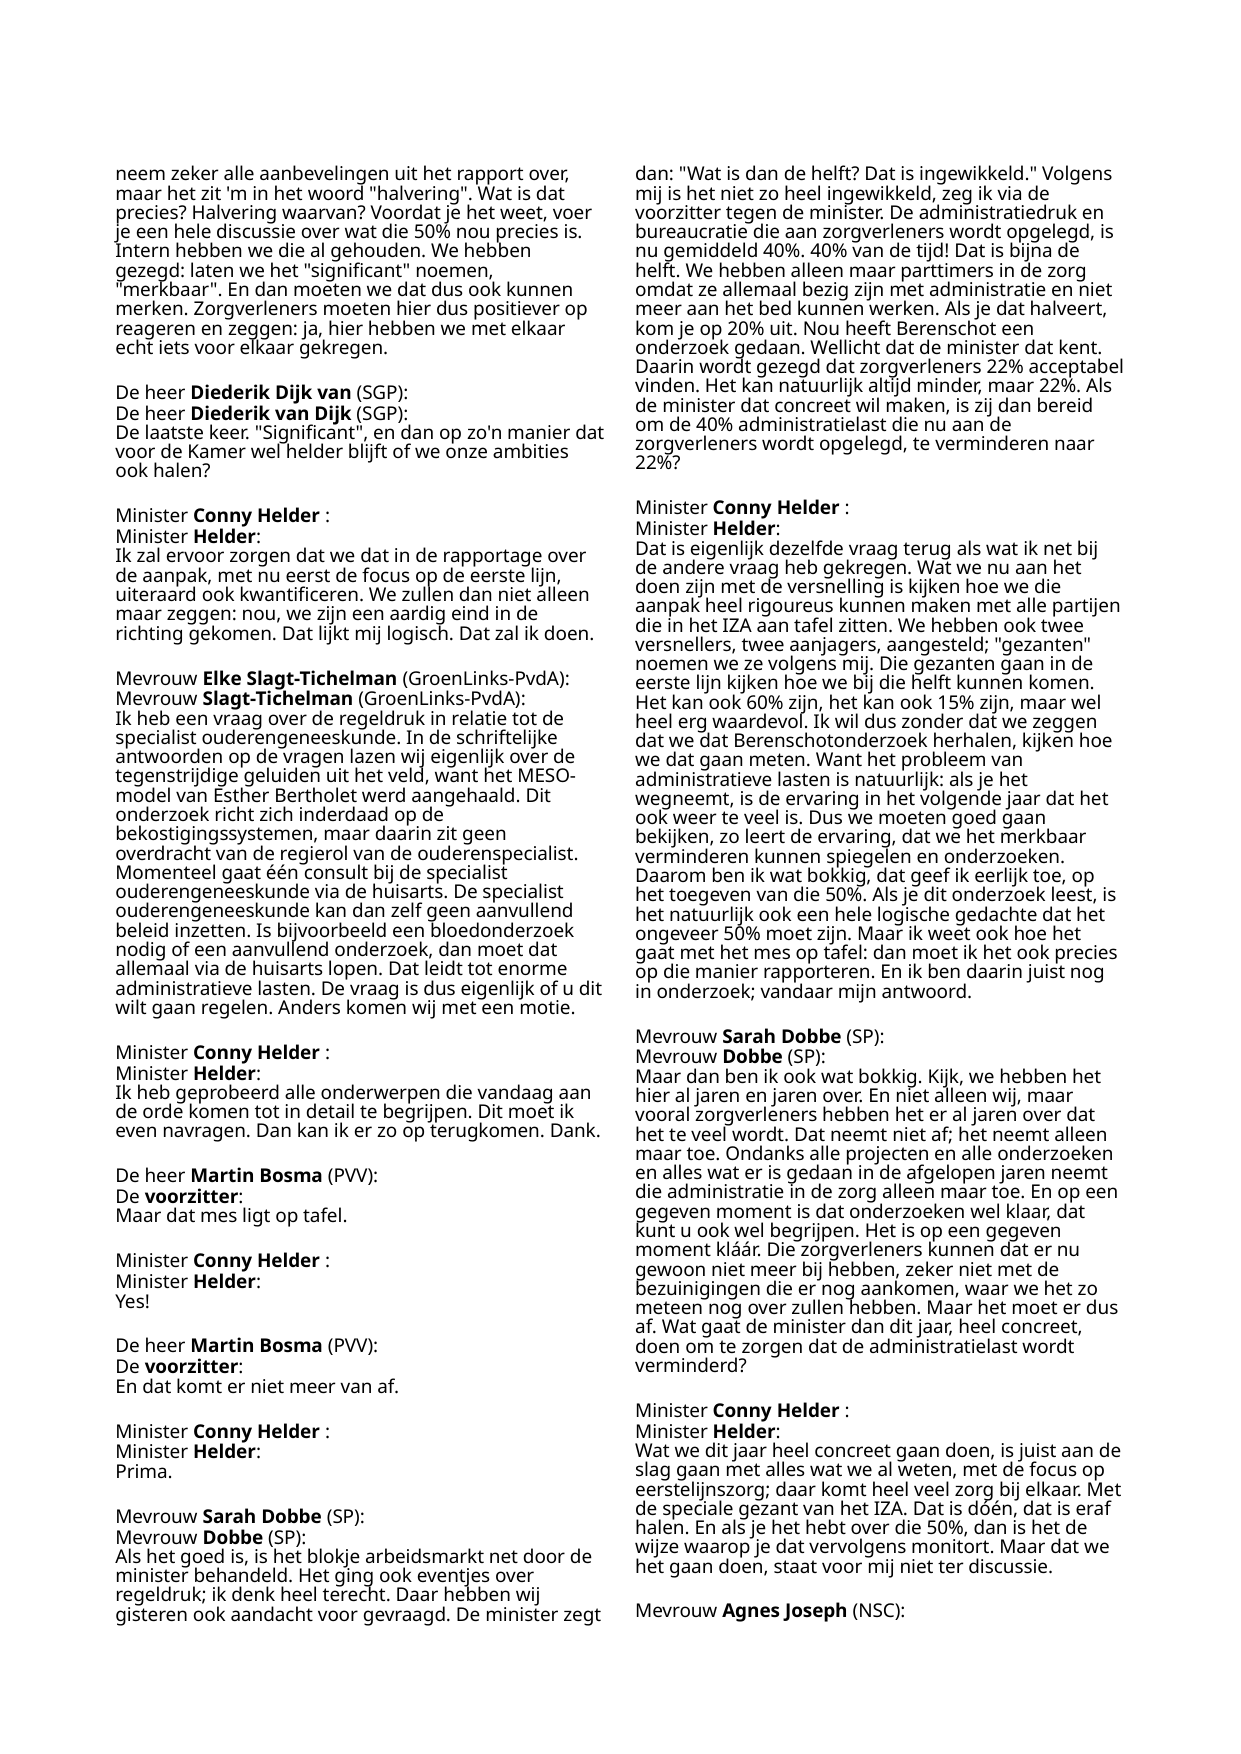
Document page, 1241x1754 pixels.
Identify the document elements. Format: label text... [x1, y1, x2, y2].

text De voorzitter: [115, 1188, 605, 1207]
text Mevrouw Dobbe (SP): [635, 1048, 1125, 1068]
text Mevrouw Sarah Dobbe (SP): [115, 1503, 605, 1529]
text De laatste keer. "Significant", en dan op zo'n manier dat voor de Kamer wel helder blijft of we onze ambities ook halen? [115, 424, 605, 482]
text Minister Helder: [635, 520, 1125, 539]
text Yes! [115, 1293, 605, 1312]
text Minister Conny Helder : [635, 494, 1125, 520]
text Minister Helder: [115, 1064, 605, 1084]
text De heer Martin Bosma (PVV): [115, 1162, 605, 1188]
text Minister Conny Helder : [115, 1039, 605, 1064]
text De heer Diederik van Dijk (SGP): [115, 404, 605, 424]
text Minister Conny Helder : [115, 1418, 605, 1443]
text De heer Martin Bosma (PVV): [115, 1333, 605, 1358]
text Ik zal ervoor zorgen dat we dat in de rapportage over de aanpak, met nu eerst de focus op de eerste lijn, uiteraard ook kwantificeren. We zullen dan niet alleen maar zeggen: nou, we zijn een aardig eind in de richting gekomen. Dat lijkt mij logisch. Dat zal ik doen. [115, 547, 605, 644]
text Ik heb een vraag over de regeldruk in relatie tot de specialist ouderengeneeskunde. In de schriftelijke antwoorden op de vragen lazen wij eigenlijk over de tegenstrijdige geluiden uit het veld, want het MESO-model van Esther Bertholet werd aangehaald. Dit onderzoek richt zich inderdaad op de bekostigingssystemen, maar daarin zit geen overdracht van de regierol van de ouderenspecialist. Momenteel gaat één consult bij de specialist ouderengeneeskunde via de huisarts. De specialist ouderengeneeskunde kan dan zelf geen aanvullend beleid inzetten. Is bijvoorbeeld een bloedonderzoek nodig of een aanvullend onderzoek, dan moet dat allemaal via de huisarts lopen. Dat leidt tot enorme administratieve lasten. De vraag is dus eigenlijk of u dit wilt gaan regelen. Anders komen wij met een motie. [115, 710, 605, 1018]
text Ik heb geprobeerd alle onderwerpen die vandaag aan de orde komen tot in detail te begrijpen. Dit moet ik even navragen. Dan kan ik er zo op terugkomen. Dank. [115, 1084, 605, 1142]
text Mevrouw Slagt-Tichelman (GroenLinks-PvdA): [115, 690, 605, 710]
text Maar dan ben ik ook wat bokkig. Kijk, we hebben het hier al jaren en jaren over. En niet alleen wij, maar vooral zorgverleners hebben het er al jaren over dat het te veel wordt. Dat neemt niet af; het neemt alleen maar toe. Ondanks alle projecten en alle onderzoeken en alles wat er is gedaan in de afgelopen jaren neemt die administratie in de zorg alleen maar toe. En op een gegeven moment is dat onderzoeken wel klaar, dat kunt u ook wel begrijpen. Het is op een gegeven moment kláár. Die zorgverleners kunnen dat er nu gewoon niet meer bij hebben, zeker niet met de bezuinigingen die er nog aankomen, waar we het zo meteen nog over zullen hebben. Maar het moet er dus af. Wat gaat de minister dan dit jaar, heel concreet, doen om te zorgen dat de administratielast wordt verminderd? [635, 1068, 1125, 1376]
text De heer Diederik Dijk van (SGP): [115, 379, 605, 404]
text dan: "Wat is dan de helft? Dat is ingewikkeld." Volgens mij is het niet zo heel ingewikkeld, zeg ik via de voorzitter tegen de minister. De administratiedruk en bureaucratie die aan zorgverleners wordt opgelegd, is nu gemiddeld 40%. 40% van de tijd! Dat is bijna de helft. We hebben alleen maar parttimers in de zorg omdat ze allemaal bezig zijn met administratie en niet meer aan het bed kunnen werken. Als je dat halveert, kom je op 20% uit. Nou heeft Berenschot een onderzoek gedaan. Wellicht dat de minister dat kent. Daarin wordt gezegd dat zorgverleners 22% acceptabel vinden. Het kan natuurlijk altijd minder, maar 22%. Als de minister dat concreet wil maken, is zij dan bereid om de 40% administratielast die nu aan de zorgverleners wordt opgelegd, te verminderen naar 22%? [635, 165, 1125, 474]
text Mevrouw Agnes Joseph (NSC): [635, 1598, 1125, 1623]
text neem zeker alle aanbevelingen uit het rapport over, maar het zit 'm in het woord "halvering". Wat is dat precies? Halvering waarvan? Voordat je het weet, voer je een hele discussie over wat die 50% nou precies is. Intern hebben we die al gehouden. We hebben gezegd: laten we het "significant" noemen, "merkbaar". En dan moeten we dat dus ook kunnen merken. Zorgverleners moeten hier dus positiever op reageren en zeggen: ja, hier hebben we met elkaar echt iets voor elkaar gekregen. [115, 165, 605, 358]
text Minister Helder: [635, 1423, 1125, 1442]
text Dat is eigenlijk dezelfde vraag terug als wat ik net bij de andere vraag heb gekregen. Wat we nu aan het doen zijn met de versnelling is kijken hoe we die aanpak heel rigoureus kunnen maken met alle partijen die in het IZA aan tafel zitten. We hebben ook twee versnellers, twee aanjagers, aangesteld; "gezanten" noemen we ze volgens mij. Die gezanten gaan in de eerste lijn kijken hoe we bij die helft kunnen komen. Het kan ook 60% zijn, het kan ook 15% zijn, maar wel heel erg waardevol. Ik wil dus zonder dat we zeggen dat we dat Berenschotonderzoek herhalen, kijken hoe we dat gaan meten. Want het probleem van administratieve lasten is natuurlijk: als je het wegneemt, is de ervaring in het volgende jaar dat het ook weer te veel is. Dus we moeten goed gaan bekijken, zo leert de ervaring, dat we het merkbaar verminderen kunnen spiegelen en onderzoeken. Daarom ben ik wat bokkig, dat geef ik eerlijk toe, op het toegeven van die 50%. Als je dit onderzoek leest, is het natuurlijk ook een hele logische gedachte dat het ongeveer 50% moet zijn. Maar ik weet ook hoe het gaat met het mes op tafel: dan moet ik het ook precies op die manier rapporteren. En ik ben daarin juist nog in onderzoek; vandaar mijn antwoord. [635, 539, 1125, 1002]
text Prima. [115, 1463, 605, 1482]
text Minister Conny Helder : [115, 1248, 605, 1273]
text Minister Helder: [115, 528, 605, 547]
text Minister Conny Helder : [635, 1397, 1125, 1423]
text En dat komt er niet meer van af. [115, 1378, 605, 1397]
text Mevrouw Elke Slagt-Tichelman (GroenLinks-PvdA): [115, 665, 605, 690]
text Maar dat mes ligt op tafel. [115, 1207, 605, 1227]
text Wat we dit jaar heel concreet gaan doen, is juist aan de slag gaan met alles wat we al weten, met de focus op eerstelijnszorg; daar komt heel veel zorg bij elkaar. Met de speciale gezant van het IZA. Dat is dóén, dat is eraf halen. En als je het hebt over die 50%, dan is het de wijze waarop je dat vervolgens monitort. Maar dat we het gaan doen, staat voor mij niet ter discussie. [635, 1442, 1125, 1577]
text Mevrouw Dobbe (SP): [115, 1529, 605, 1548]
text Mevrouw Sarah Dobbe (SP): [635, 1023, 1125, 1048]
text Minister Helder: [115, 1443, 605, 1463]
text Minister Conny Helder : [115, 502, 605, 528]
text Als het goed is, is het blokje arbeidsmarkt net door de minister behandeld. Het ging ook eventjes over regeldruk; ik denk heel terecht. Daar hebben wij gisteren ook aandacht voor gevraagd. De minister zegt [115, 1548, 605, 1625]
text Minister Helder: [115, 1273, 605, 1293]
text De voorzitter: [115, 1358, 605, 1378]
